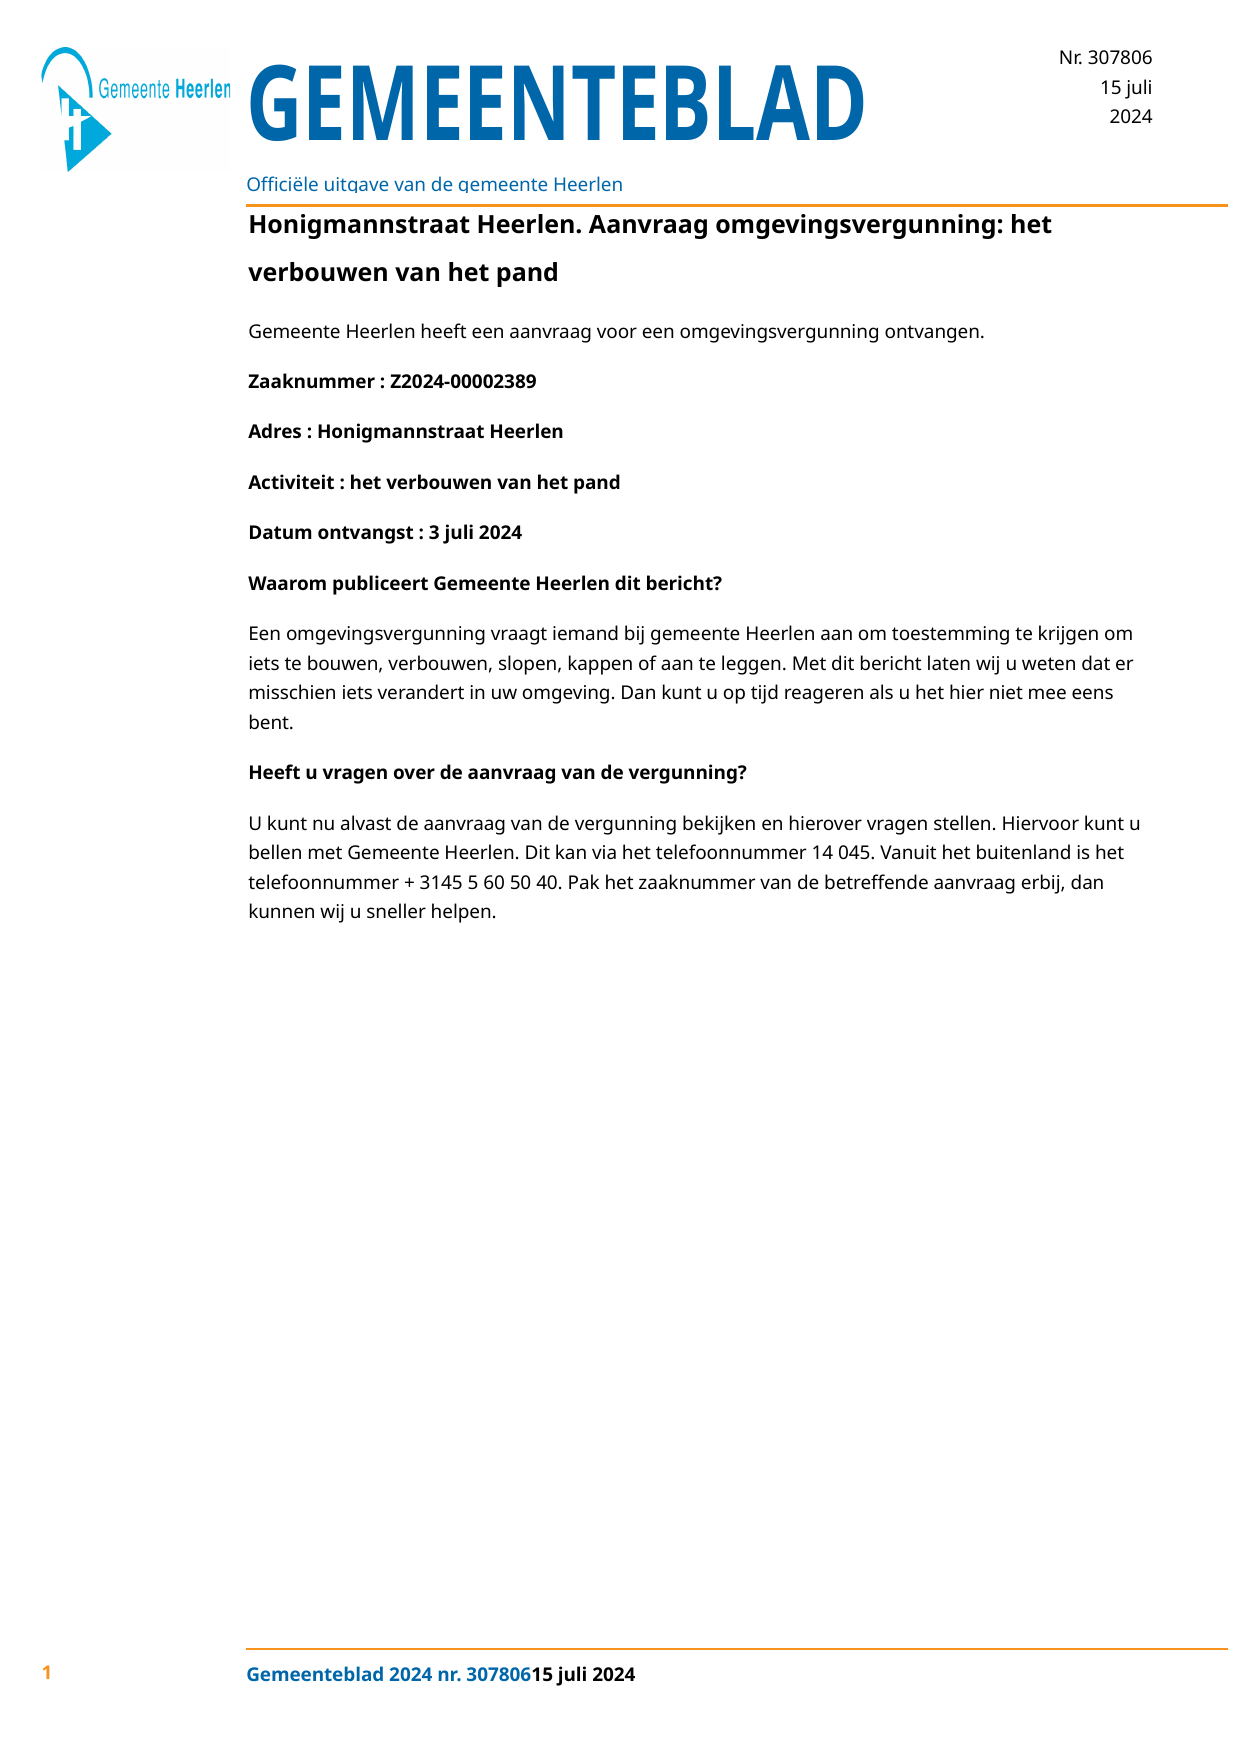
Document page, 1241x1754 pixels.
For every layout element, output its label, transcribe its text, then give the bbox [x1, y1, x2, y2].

text Datum ontvangst : 3 juli 2024 [248, 519, 1152, 545]
picture [41, 47, 231, 172]
text Heeft u vragen over de aanvraag van de vergunning? [248, 759, 1152, 785]
text Zaaknummer : Z2024-00002389 [248, 368, 1152, 394]
text Gemeente Heerlen heeft een aanvraag voor een omgevingsvergunning ontvangen. [248, 318, 1152, 344]
text Activiteit : het verbouwen van het pand [248, 469, 1152, 495]
text Een omgevingsvergunning vraagt iemand bij gemeente Heerlen aan om toestemming te krijgen om iets te bouwen, verbouwen, slopen, kappen of aan te leggen. Met dit bericht laten wij u weten dat er misschien iets verandert in uw omgeving. Dan kunt u op tijd reageren als u het hier niet mee eens bent. [248, 620, 1152, 735]
text Waarom publiceert Gemeente Heerlen dit bericht? [248, 570, 1152, 596]
text Honigmannstraat Heerlen. Aanvraag omgevingsvergunning: het verbouwen van het pand [248, 207, 1152, 288]
picture [41, 47, 59, 70]
text U kunt nu alvast de aanvraag van de vergunning bekijken en hierover vragen stellen. Hiervoor kunt u bellen met Gemeente Heerlen. Dit kan via het telefoonnummer 14 045. Vanuit het buitenland is het telefoonnummer + 3145 5 60 50 40. Pak het zaaknummer van de betreffende aanvraag erbij, dan kunnen wij u sneller helpen. [248, 810, 1152, 924]
text Adres : Honigmannstraat Heerlen [248, 419, 1152, 444]
